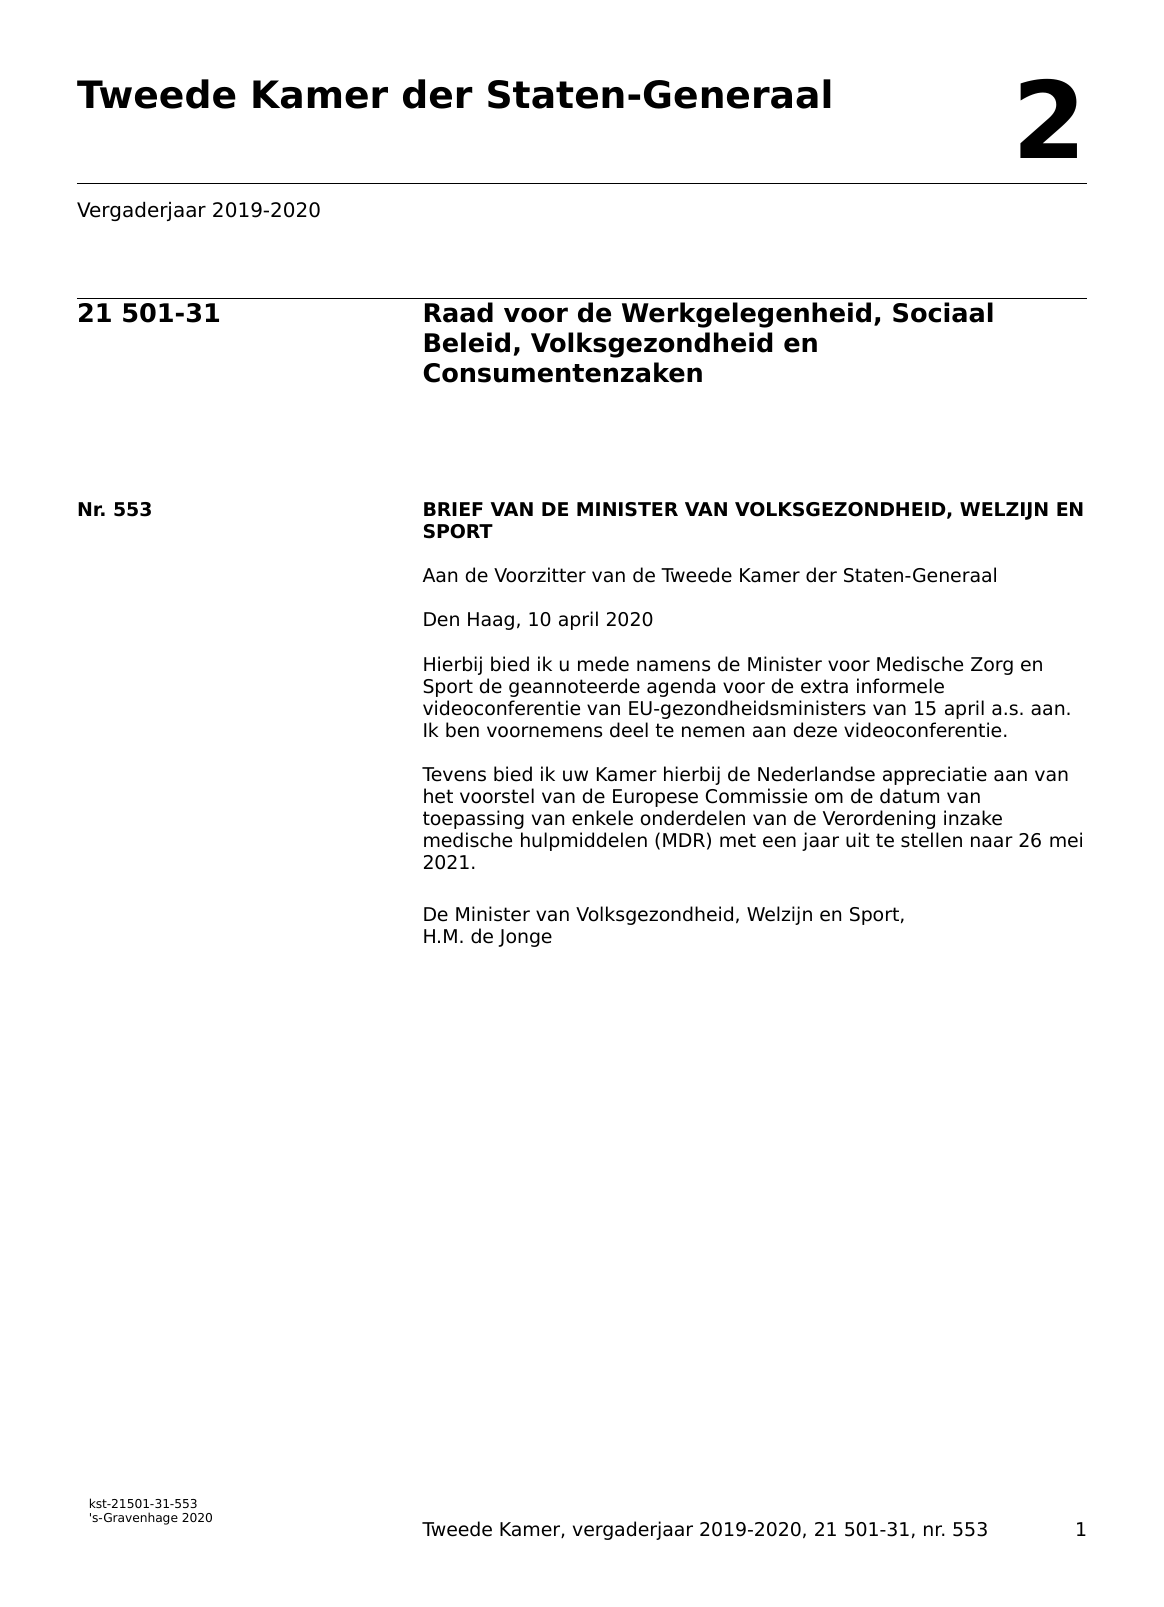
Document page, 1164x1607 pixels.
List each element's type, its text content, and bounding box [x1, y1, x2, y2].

text Aan de Voorzitter van de Tweede Kamer der Staten-Generaal [422, 565, 1087, 587]
table_header 2 [886, 59, 1087, 183]
text Tevens bied ik uw Kamer hierbij de Nederlandse appreciatie aan van het voorstel van de Europese Commissie om de datum van toepassing van enkele onderdelen van de Verordening inzake medische hulpmiddelen (MDR) met een jaar uit te stellen naar 26 mei 2021. [422, 764, 1087, 873]
text 's-Gravenhage 2020 [88, 1511, 323, 1525]
text Den Haag, 10 april 2020 [422, 609, 1087, 631]
subtitle Nr. 553 BRIEF VAN DE MINISTER VAN VOLKSGEZONDHEID, WELZIJN EN SPORT [77, 499, 1087, 543]
subtitle 21 501-31 Raad voor de Werkgelegenheid, Sociaal Beleid, Volksgezondheid en Consumentenzaken [77, 299, 1087, 388]
text kst-21501-31-553 [88, 1497, 323, 1511]
text De Minister van Volksgezondheid, Welzijn en Sport, H.M. de Jonge [422, 903, 1087, 947]
table_header Tweede Kamer der Staten-Generaal [77, 59, 886, 183]
text Hierbij bied ik u mede namens de Minister voor Medische Zorg en Sport de geannoteerde agenda voor de extra informele videoconferentie van EU-gezondheidsministers van 15 april a.s. aan. Ik ben voornemens deel te nemen aan deze videoconferentie. [422, 653, 1087, 741]
table_cell Vergaderjaar 2019-2020 [77, 184, 1087, 298]
